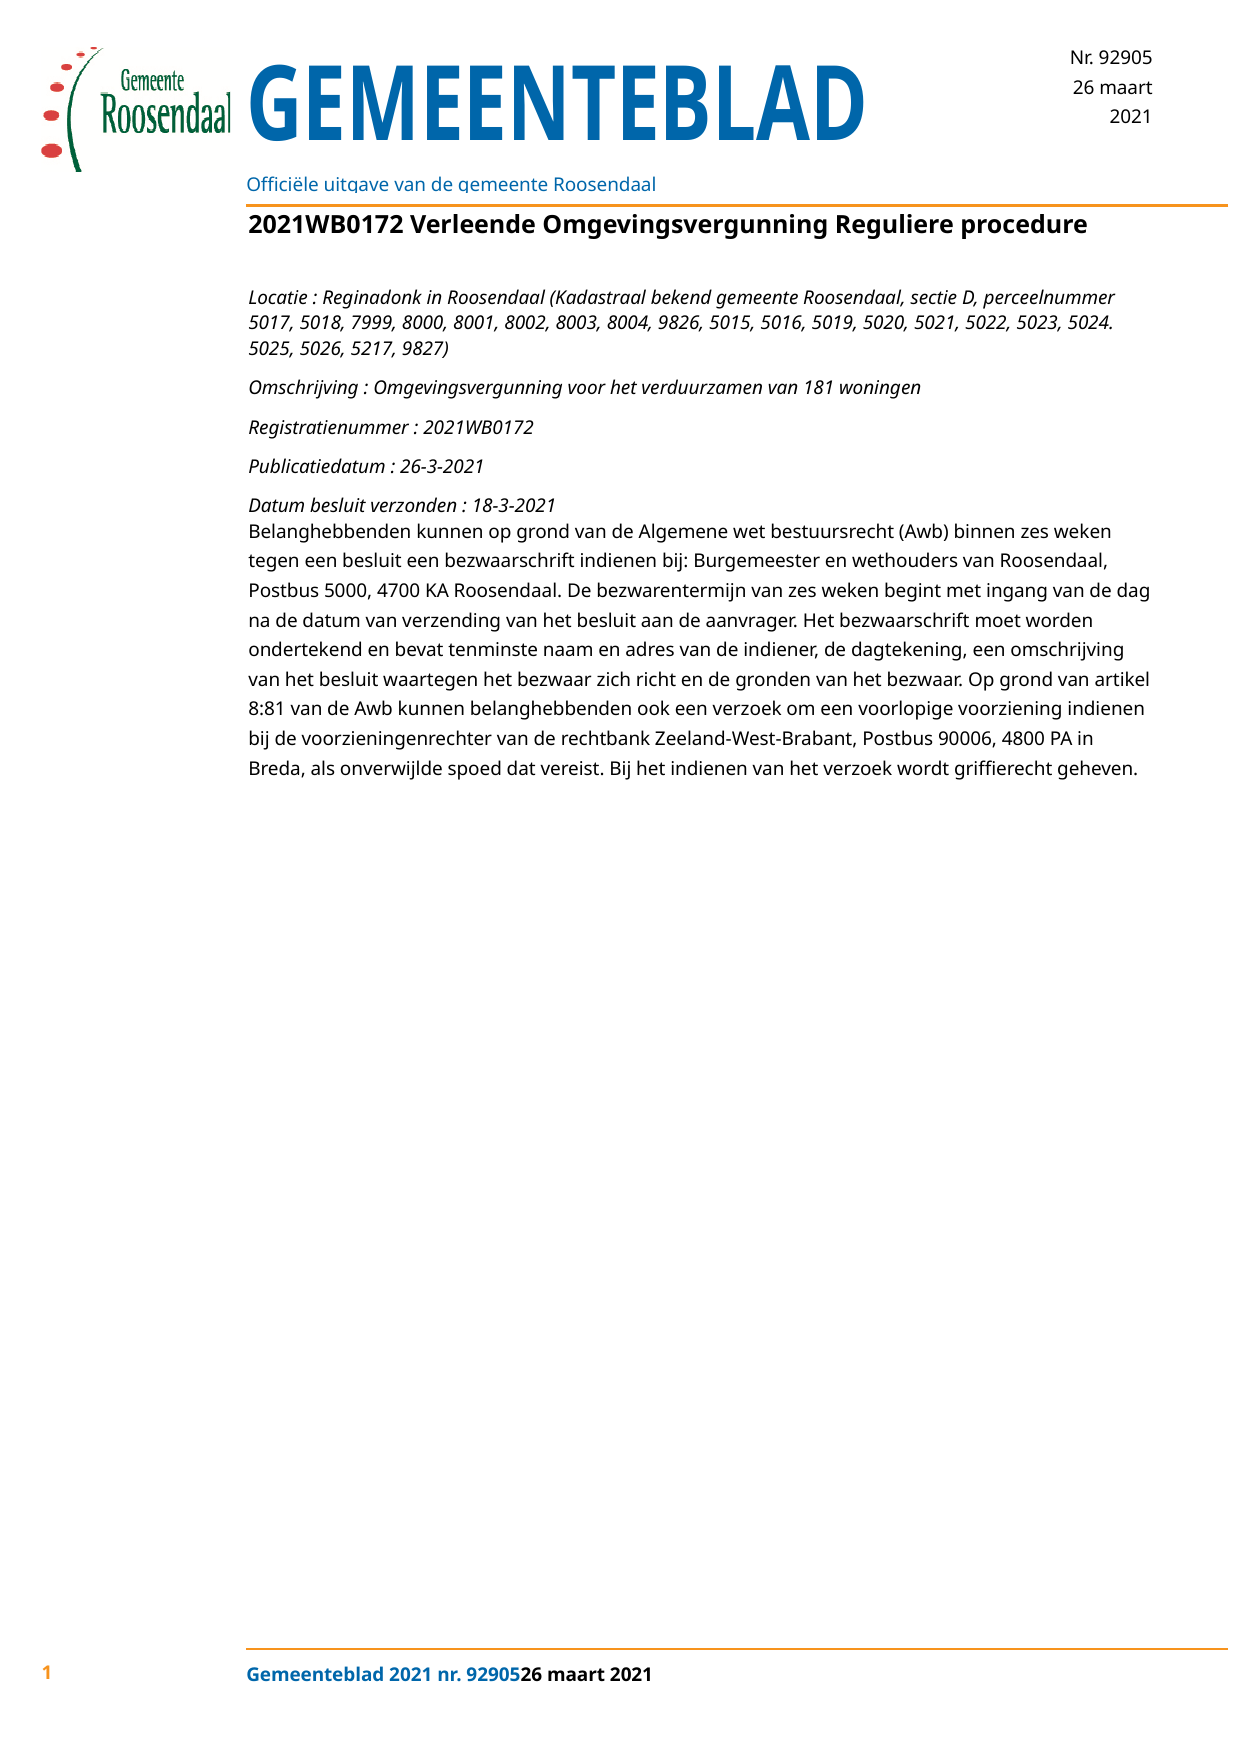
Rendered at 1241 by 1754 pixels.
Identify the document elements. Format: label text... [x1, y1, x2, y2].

text 2021WB0172 Verleende Omgevingsvergunning Reguliere procedure [248, 207, 1152, 241]
text Datum besluit verzonden : 18-3-2021 [248, 492, 1152, 518]
text Omschrijving : Omgevingsvergunning voor het verduurzamen van 181 woningen [248, 374, 1152, 400]
text Registratienummer : 2021WB0172 [248, 414, 1152, 439]
text Locatie : Reginadonk in Roosendaal (Kadastraal bekend gemeente Roosendaal, sectie D, perceelnummer 5017, 5018, 7999, 8000, 8001, 8002, 8003, 8004, 9826, 5015, 5016, 5019, 5020, 5021, 5022, 5023, 5024. 5025, 5026, 5217, 9827) [248, 284, 1152, 361]
text Publicatiedatum : 26-3-2021 [248, 453, 1152, 479]
text Belanghebbenden kunnen op grond van de Algemene wet bestuursrecht (Awb) binnen zes weken tegen een besluit een bezwaarschrift indienen bij: Burgemeester en wethouders van Roosendaal, Postbus 5000, 4700 KA Roosendaal. De bezwarentermijn van zes weken begint met ingang van de dag na de datum van verzending van het besluit aan de aanvrager. Het bezwaarschrift moet worden ondertekend en bevat tenminste naam en adres van de indiener, de dagtekening, een omschrijving van het besluit waartegen het bezwaar zich richt en de gronden van het bezwaar. Op grond van artikel 8:81 van de Awb kunnen belanghebbenden ook een verzoek om een voorlopige voorziening indienen bij de voorzieningenrechter van de rechtbank Zeeland-West-Brabant, Postbus 90006, 4800 PA in Breda, als onverwijlde spoed dat vereist. Bij het indienen van het verzoek wordt griffierecht geheven. [248, 518, 1152, 781]
picture [41, 47, 231, 172]
